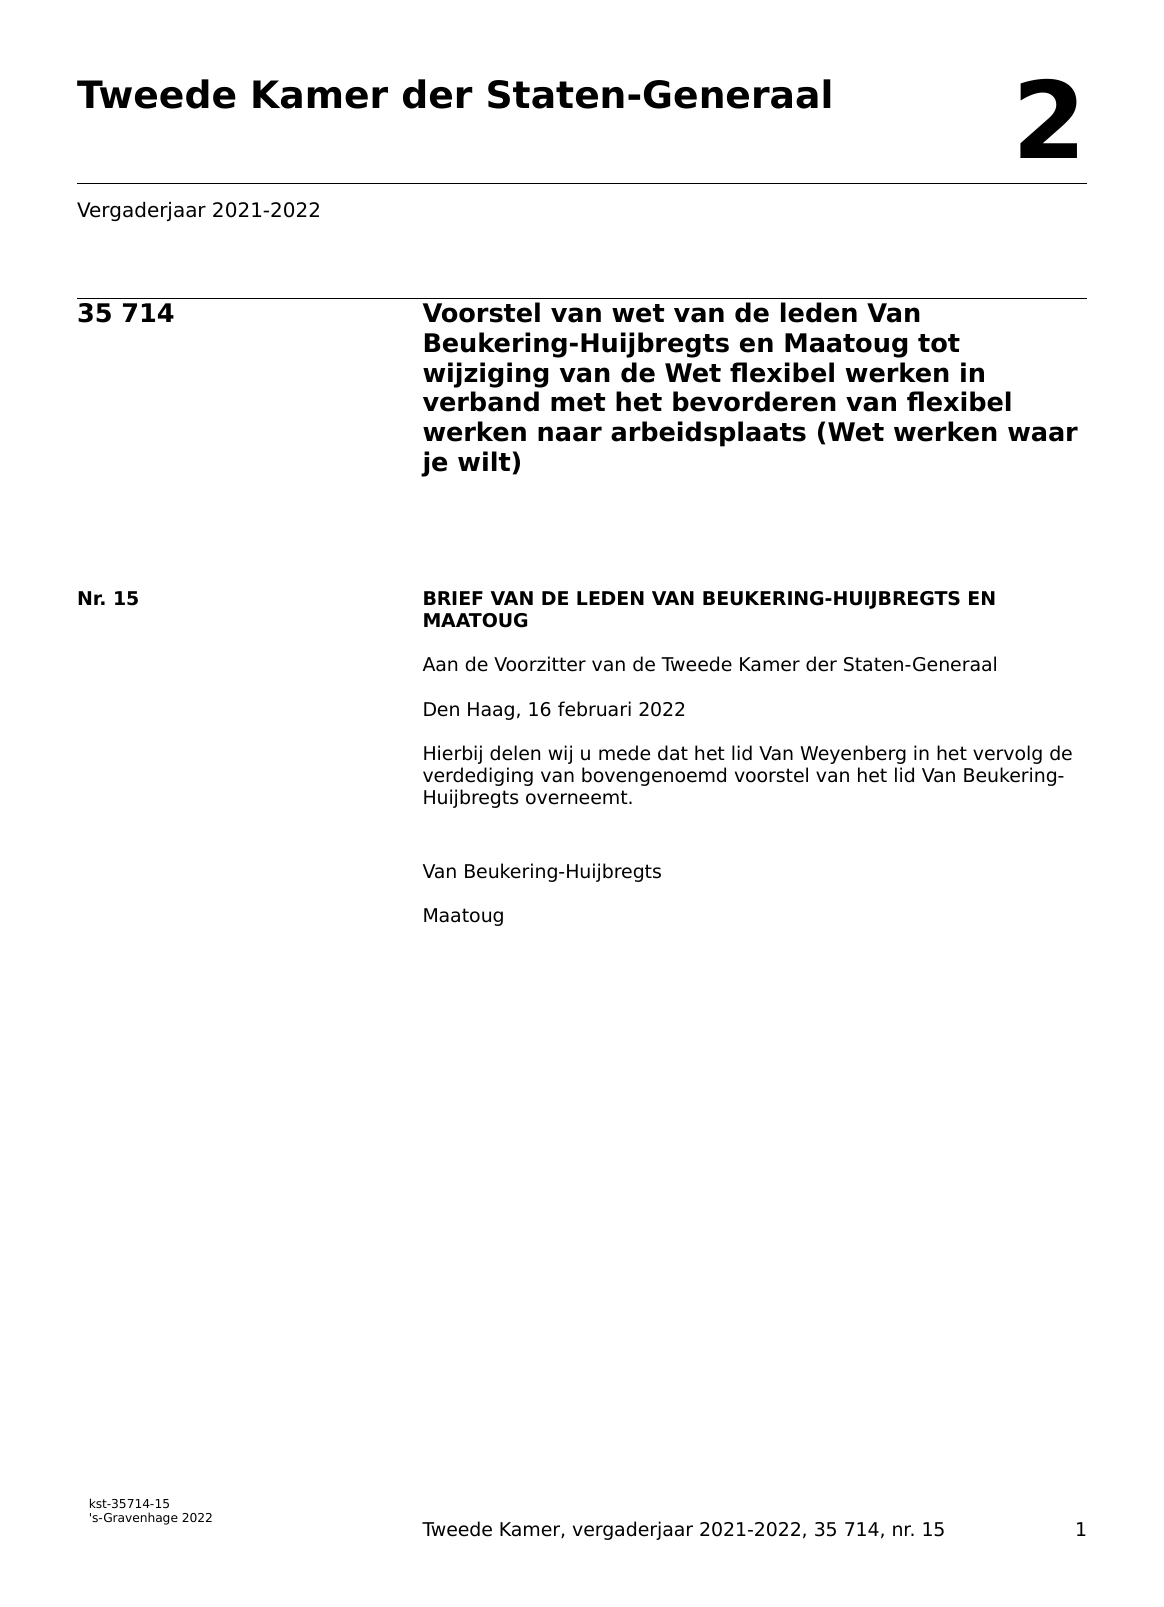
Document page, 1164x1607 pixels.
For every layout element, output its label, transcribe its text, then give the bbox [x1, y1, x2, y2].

text Van Beukering-Huijbregts Maatoug [422, 838, 1087, 926]
table_header Tweede Kamer der Staten-Generaal [77, 59, 886, 183]
table_header 2 [886, 59, 1087, 183]
subtitle 35 714 Voorstel van wet van de leden Van Beukering-Huijbregts en Maatoug tot wijziging van de Wet flexibel werken in verband met het bevorderen van flexibel werken naar arbeidsplaats (Wet werken waar je wilt) [77, 299, 1087, 477]
text Aan de Voorzitter van de Tweede Kamer der Staten-Generaal [422, 654, 1087, 676]
text Den Haag, 16 februari 2022 [422, 698, 1087, 720]
subtitle Nr. 15 BRIEF VAN DE LEDEN VAN BEUKERING-HUIJBREGTS EN MAATOUG [77, 588, 1087, 632]
text kst-35714-15 [88, 1497, 323, 1511]
text Hierbij delen wij u mede dat het lid Van Weyenberg in het vervolg de verdediging van bovengenoemd voorstel van het lid Van Beukering-Huijbregts overneemt. [422, 743, 1087, 808]
table_cell Vergaderjaar 2021-2022 [77, 184, 1087, 298]
text 's-Gravenhage 2022 [88, 1511, 323, 1525]
